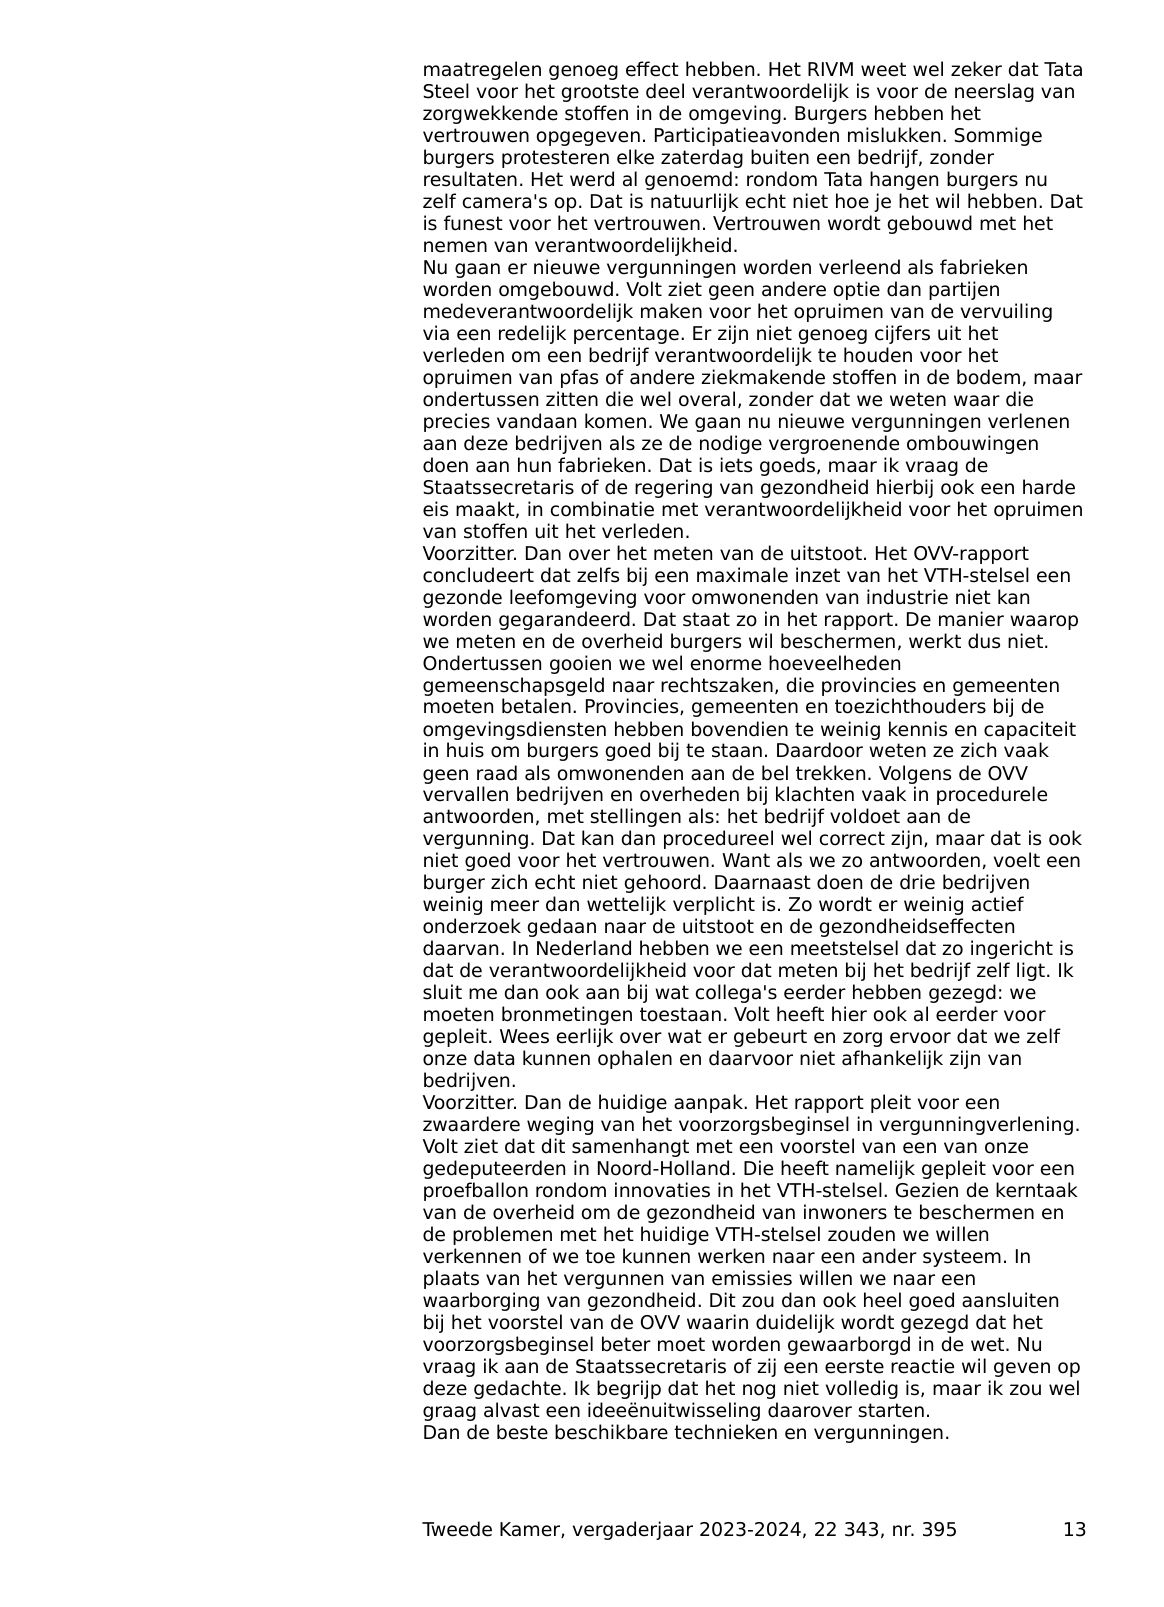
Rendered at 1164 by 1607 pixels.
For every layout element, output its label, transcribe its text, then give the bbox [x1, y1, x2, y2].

text Voorzitter. Dan de huidige aanpak. Het rapport pleit voor een zwaardere weging van het voorzorgsbeginsel in vergunningverlening. Volt ziet dat dit samenhangt met een voorstel van een van onze gedeputeerden in Noord-Holland. Die heeft namelijk gepleit voor een proefballon rondom innovaties in het VTH-stelsel. Gezien de kerntaak van de overheid om de gezondheid van inwoners te beschermen en de problemen met het huidige VTH-stelsel zouden we willen verkennen of we toe kunnen werken naar een ander systeem. In plaats van het vergunnen van emissies willen we naar een waarborging van gezondheid. Dit zou dan ook heel goed aansluiten bij het voorstel van de OVV waarin duidelijk wordt gezegd dat het voorzorgsbeginsel beter moet worden gewaarborgd in de wet. Nu vraag ik aan de Staatssecretaris of zij een eerste reactie wil geven op deze gedachte. Ik begrijp dat het nog niet volledig is, maar ik zou wel graag alvast een ideeënuitwisseling daarover starten. [422, 1092, 1087, 1422]
text maatregelen genoeg effect hebben. Het RIVM weet wel zeker dat Tata Steel voor het grootste deel verantwoordelijk is voor de neerslag van zorgwekkende stoffen in de omgeving. Burgers hebben het vertrouwen opgegeven. Participatieavonden mislukken. Sommige burgers protesteren elke zaterdag buiten een bedrijf, zonder resultaten. Het werd al genoemd: rondom Tata hangen burgers nu zelf camera's op. Dat is natuurlijk echt niet hoe je het wil hebben. Dat is funest voor het vertrouwen. Vertrouwen wordt gebouwd met het nemen van verantwoordelijkheid. [422, 59, 1087, 257]
text Voorzitter. Dan over het meten van de uitstoot. Het OVV-rapport concludeert dat zelfs bij een maximale inzet van het VTH-stelsel een gezonde leefomgeving voor omwonenden van industrie niet kan worden gegarandeerd. Dat staat zo in het rapport. De manier waarop we meten en de overheid burgers wil beschermen, werkt dus niet. Ondertussen gooien we wel enorme hoeveelheden gemeenschapsgeld naar rechtszaken, die provincies en gemeenten moeten betalen. Provincies, gemeenten en toezichthouders bij de omgevingsdiensten hebben bovendien te weinig kennis en capaciteit in huis om burgers goed bij te staan. Daardoor weten ze zich vaak geen raad als omwonenden aan de bel trekken. Volgens de OVV vervallen bedrijven en overheden bij klachten vaak in procedurele antwoorden, met stellingen als: het bedrijf voldoet aan de vergunning. Dat kan dan procedureel wel correct zijn, maar dat is ook niet goed voor het vertrouwen. Want als we zo antwoorden, voelt een burger zich echt niet gehoord. Daarnaast doen de drie bedrijven weinig meer dan wettelijk verplicht is. Zo wordt er weinig actief onderzoek gedaan naar de uitstoot en de gezondheidseffecten daarvan. In Nederland hebben we een meetstelsel dat zo ingericht is dat de verantwoordelijkheid voor dat meten bij het bedrijf zelf ligt. Ik sluit me dan ook aan bij wat collega's eerder hebben gezegd: we moeten bronmetingen toestaan. Volt heeft hier ook al eerder voor gepleit. Wees eerlijk over wat er gebeurt en zorg ervoor dat we zelf onze data kunnen ophalen en daarvoor niet afhankelijk zijn van bedrijven. [422, 543, 1087, 1092]
text Nu gaan er nieuwe vergunningen worden verleend als fabrieken worden omgebouwd. Volt ziet geen andere optie dan partijen medeverantwoordelijk maken voor het opruimen van de vervuiling via een redelijk percentage. Er zijn niet genoeg cijfers uit het verleden om een bedrijf verantwoordelijk te houden voor het opruimen van pfas of andere ziekmakende stoffen in de bodem, maar ondertussen zitten die wel overal, zonder dat we weten waar die precies vandaan komen. We gaan nu nieuwe vergunningen verlenen aan deze bedrijven als ze de nodige vergroenende ombouwingen doen aan hun fabrieken. Dat is iets goeds, maar ik vraag de Staatssecretaris of de regering van gezondheid hierbij ook een harde eis maakt, in combinatie met verantwoordelijkheid voor het opruimen van stoffen uit het verleden. [422, 257, 1087, 543]
text Dan de beste beschikbare technieken en vergunningen. [422, 1422, 1087, 1444]
